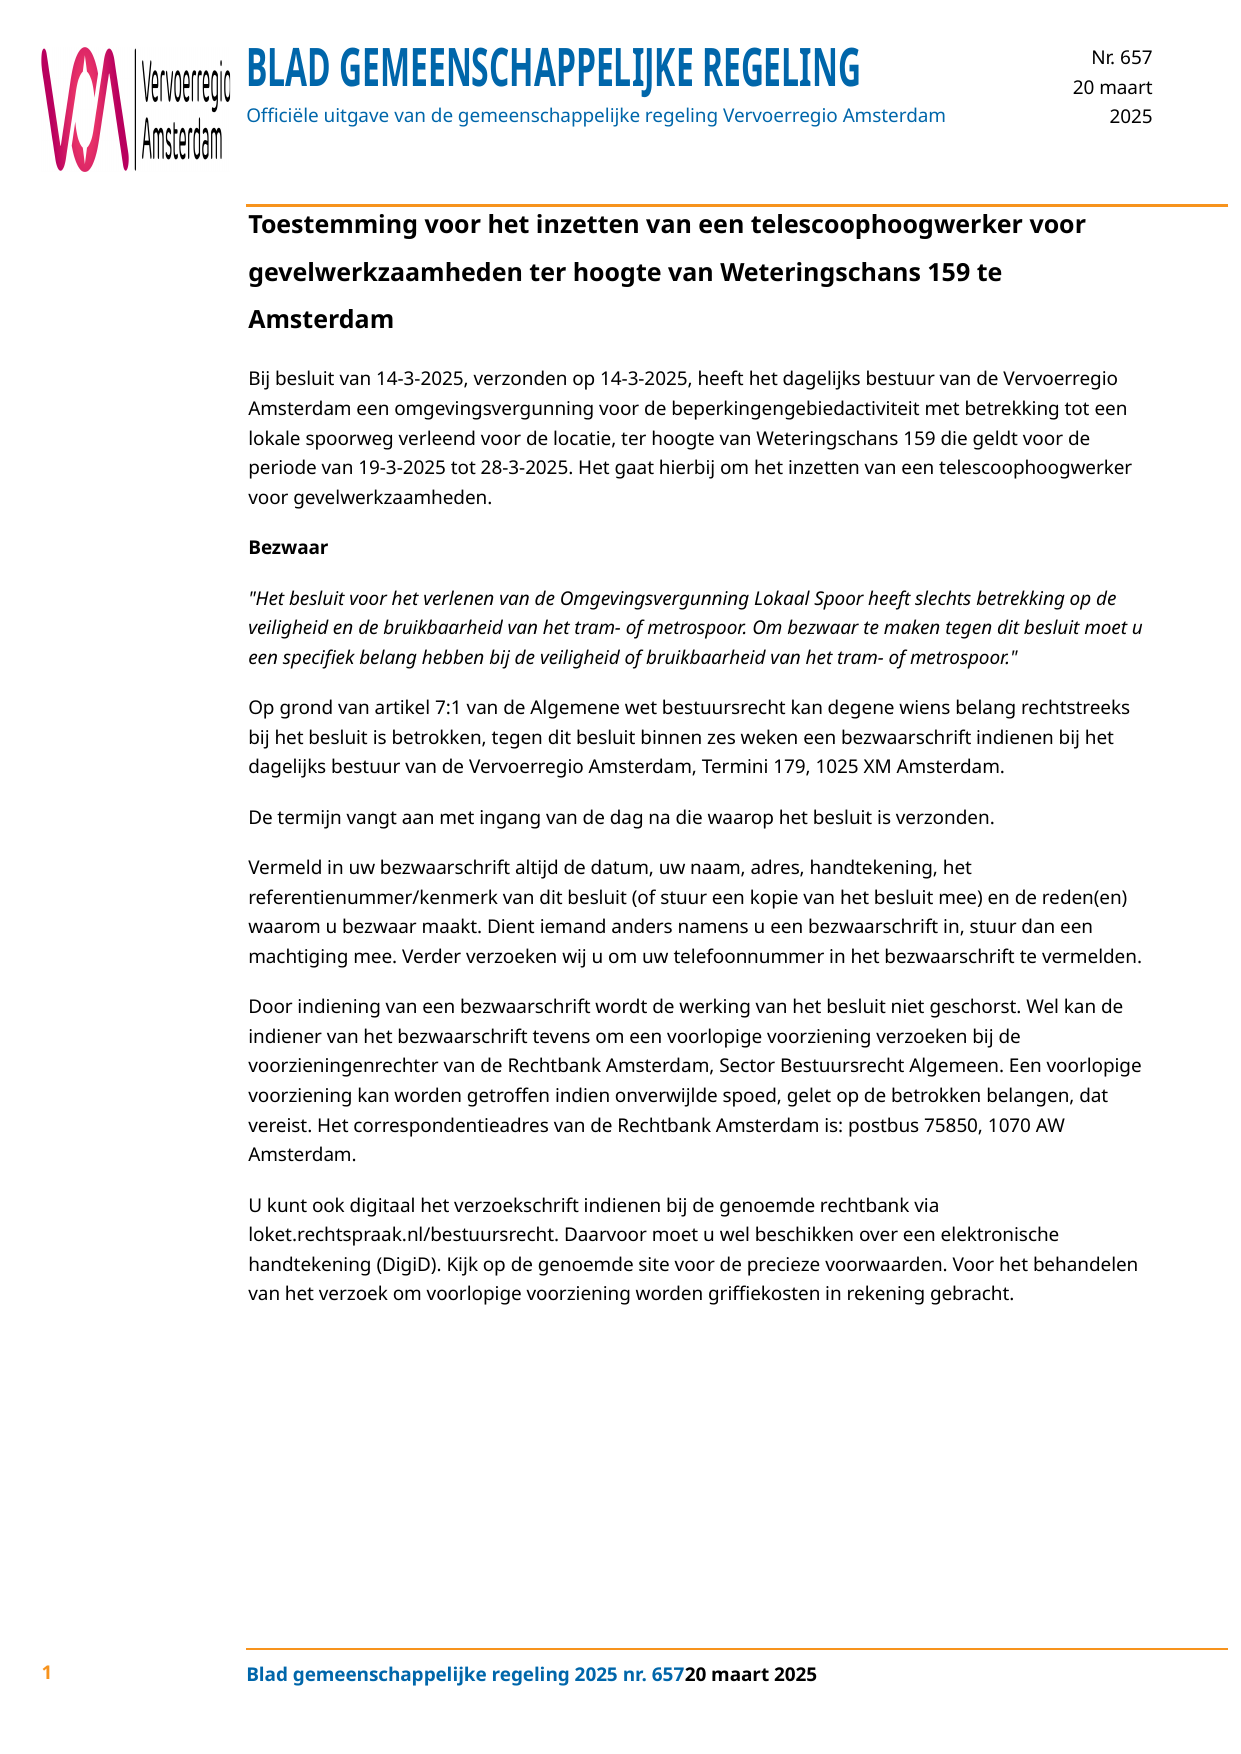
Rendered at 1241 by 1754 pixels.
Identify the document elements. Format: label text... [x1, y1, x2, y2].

text Door indiening van een bezwaarschrift wordt de werking van het besluit niet geschorst. Wel kan de indiener van het bezwaarschrift tevens om een voorlopige voorziening verzoeken bij de voorzieningenrechter van de Rechtbank Amsterdam, Sector Bestuursrecht Algemeen. Een voorlopige voorziening kan worden getroffen indien onverwijlde spoed, gelet op de betrokken belangen, dat vereist. Het correspondentieadres van de Rechtbank Amsterdam is: postbus 75850, 1070 AW Amsterdam. [248, 993, 1152, 1167]
text Op grond van artikel 7:1 van de Algemene wet bestuursrecht kan degene wiens belang rechtstreeks bij het besluit is betrokken, tegen dit besluit binnen zes weken een bezwaarschrift indienen bij het dagelijks bestuur van de Vervoerregio Amsterdam, Termini 179, 1025 XM Amsterdam. [248, 694, 1152, 779]
text Vermeld in uw bezwaarschrift altijd de datum, uw naam, adres, handtekening, het referentienummer/kenmerk van dit besluit (of stuur een kopie van het besluit mee) en de reden(en) waarom u bezwaar maakt. Dient iemand anders namens u een bezwaarschrift in, stuur dan een machtiging mee. Verder verzoeken wij u om uw telefoonnummer in het bezwaarschrift te vermelden. [248, 854, 1152, 969]
text Toestemming voor het inzetten van een telescoophoogwerker voor gevelwerkzaamheden ter hoogte van Weteringschans 159 te Amsterdam [248, 207, 1152, 336]
text "Het besluit voor het verlenen van de Omgevingsvergunning Lokaal Spoor heeft slechts betrekking op de veiligheid en de bruikbaarheid van het tram- of metrospoor. Om bezwaar te maken tegen dit besluit moet u een specifiek belang hebben bij de veiligheid of bruikbaarheid van het tram- of metrospoor." [248, 585, 1152, 669]
picture [41, 47, 231, 172]
text Bij besluit van 14-3-2025, verzonden op 14-3-2025, heeft het dagelijks bestuur van de Vervoerregio Amsterdam een omgevingsvergunning voor de beperkingengebiedactiviteit met betrekking tot een lokale spoorweg verleend voor de locatie, ter hoogte van Weteringschans 159 die geldt voor de periode van 19-3-2025 tot 28-3-2025. Het gaat hierbij om het inzetten van een telescoophoogwerker voor gevelwerkzaamheden. [248, 366, 1152, 509]
text U kunt ook digitaal het verzoekschrift indienen bij de genoemde rechtbank via loket.rechtspraak.nl/bestuursrecht. Daarvoor moet u wel beschikken over een elektronische handtekening (DigiD). Kijk op de genoemde site voor de precieze voorwaarden. Voor het behandelen van het verzoek om voorlopige voorziening worden griffiekosten in rekening gebracht. [248, 1192, 1152, 1306]
text De termijn vangt aan met ingang van de dag na die waarop het besluit is verzonden. [248, 804, 1152, 829]
text Bezwaar [248, 534, 1152, 560]
